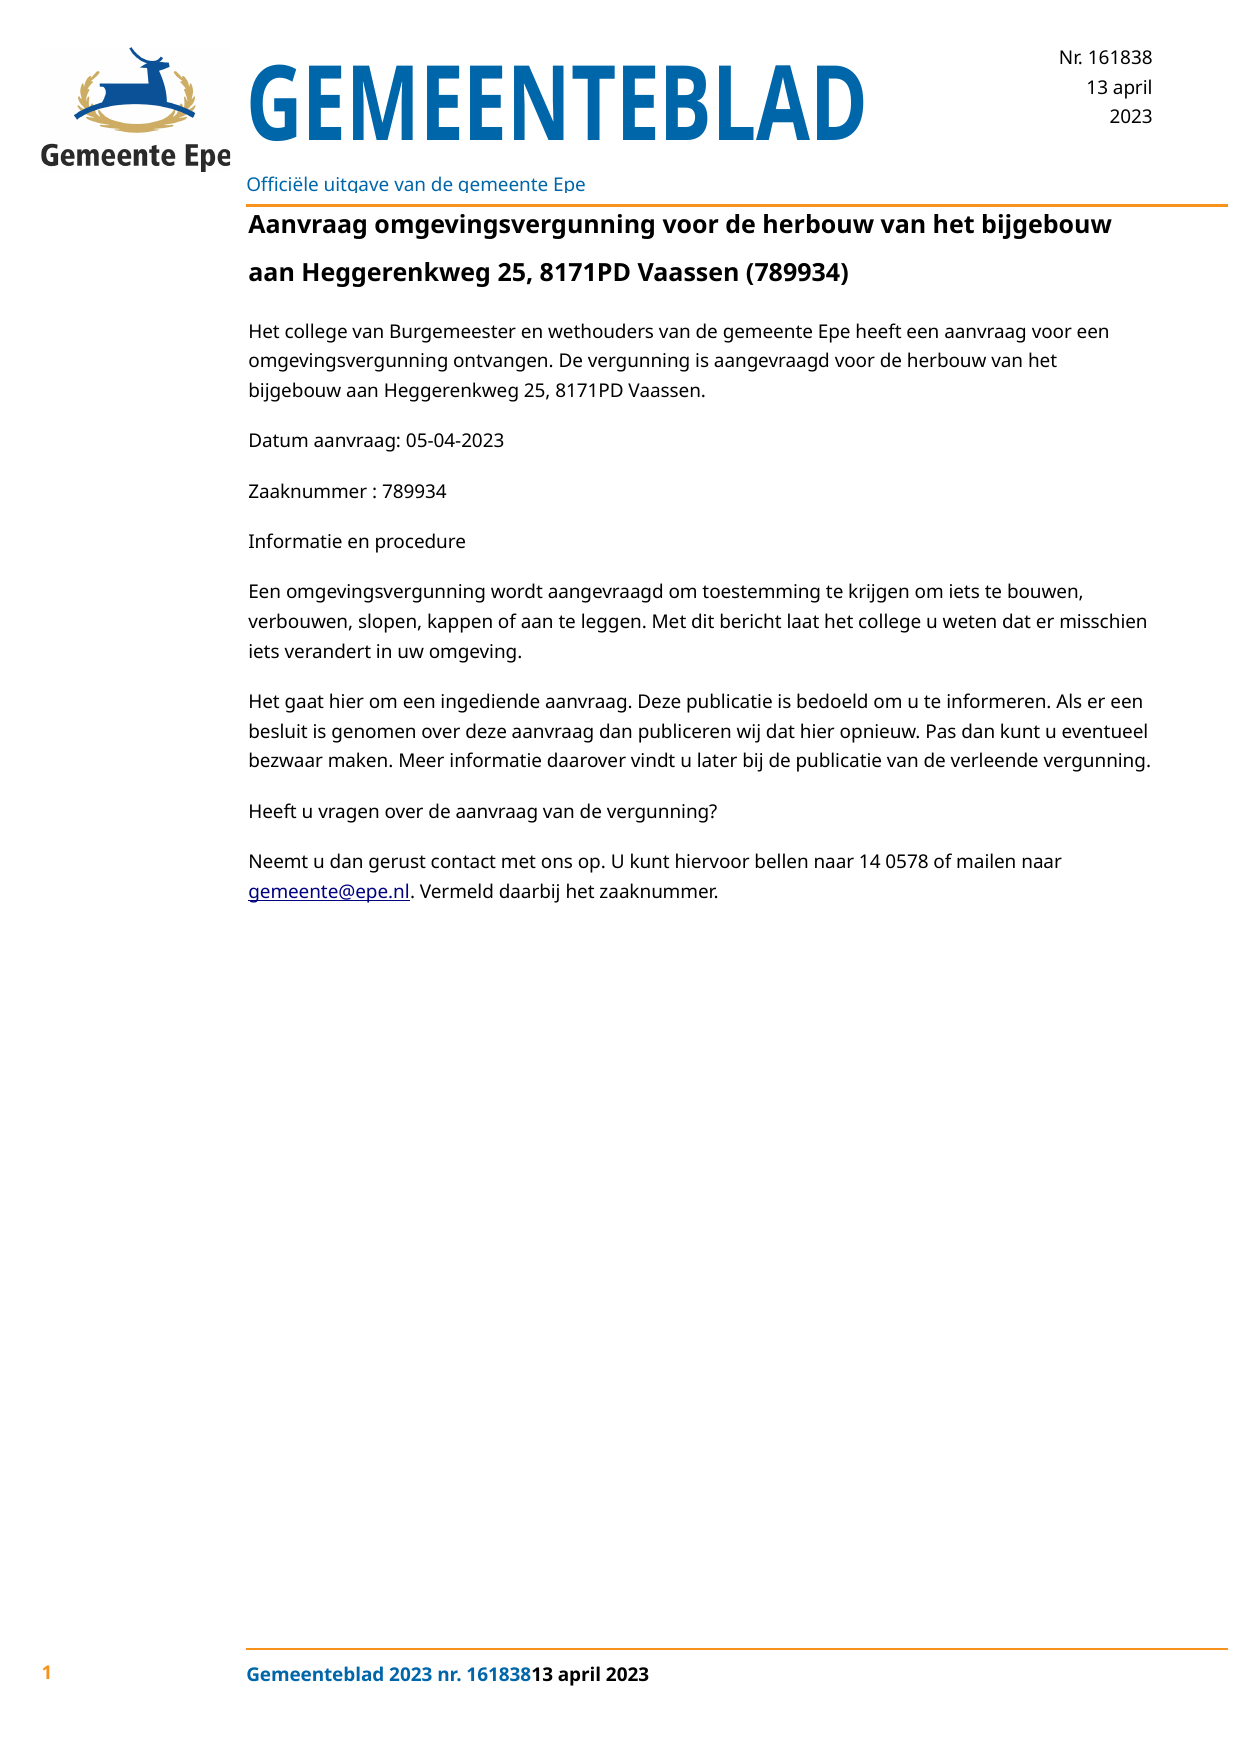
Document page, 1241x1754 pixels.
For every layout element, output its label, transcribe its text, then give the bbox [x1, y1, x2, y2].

text Informatie en procedure [248, 528, 1152, 554]
text Zaaknummer : 789934 [248, 478, 1152, 504]
text Het gaat hier om een ingediende aanvraag. Deze publicatie is bedoeld om u te informeren. Als er een besluit is genomen over deze aanvraag dan publiceren wij dat hier opnieuw. Pas dan kunt u eventueel bezwaar maken. Meer informatie daarover vindt u later bij de publicatie van de verleende vergunning. [248, 688, 1152, 773]
picture [41, 47, 231, 172]
text Datum aanvraag: 05-04-2023 [248, 427, 1152, 453]
text Heeft u vragen over de aanvraag van de vergunning? [248, 798, 1152, 824]
text Aanvraag omgevingsvergunning voor de herbouw van het bijgebouw aan Heggerenkweg 25, 8171PD Vaassen (789934) [248, 207, 1152, 288]
text Het college van Burgemeester en wethouders van de gemeente Epe heeft een aanvraag voor een omgevingsvergunning ontvangen. De vergunning is aangevraagd voor de herbouw van het bijgebouw aan Heggerenkweg 25, 8171PD Vaassen. [248, 318, 1152, 403]
text Neemt u dan gerust contact met ons op. U kunt hiervoor bellen naar 14 0578 of mailen naar gemeente@epe.nl. Vermeld daarbij het zaaknummer. [248, 848, 1152, 904]
text Een omgevingsvergunning wordt aangevraagd om toestemming te krijgen om iets te bouwen, verbouwen, slopen, kappen of aan te leggen. Met dit bericht laat het college u weten dat er misschien iets verandert in uw omgeving. [248, 579, 1152, 664]
